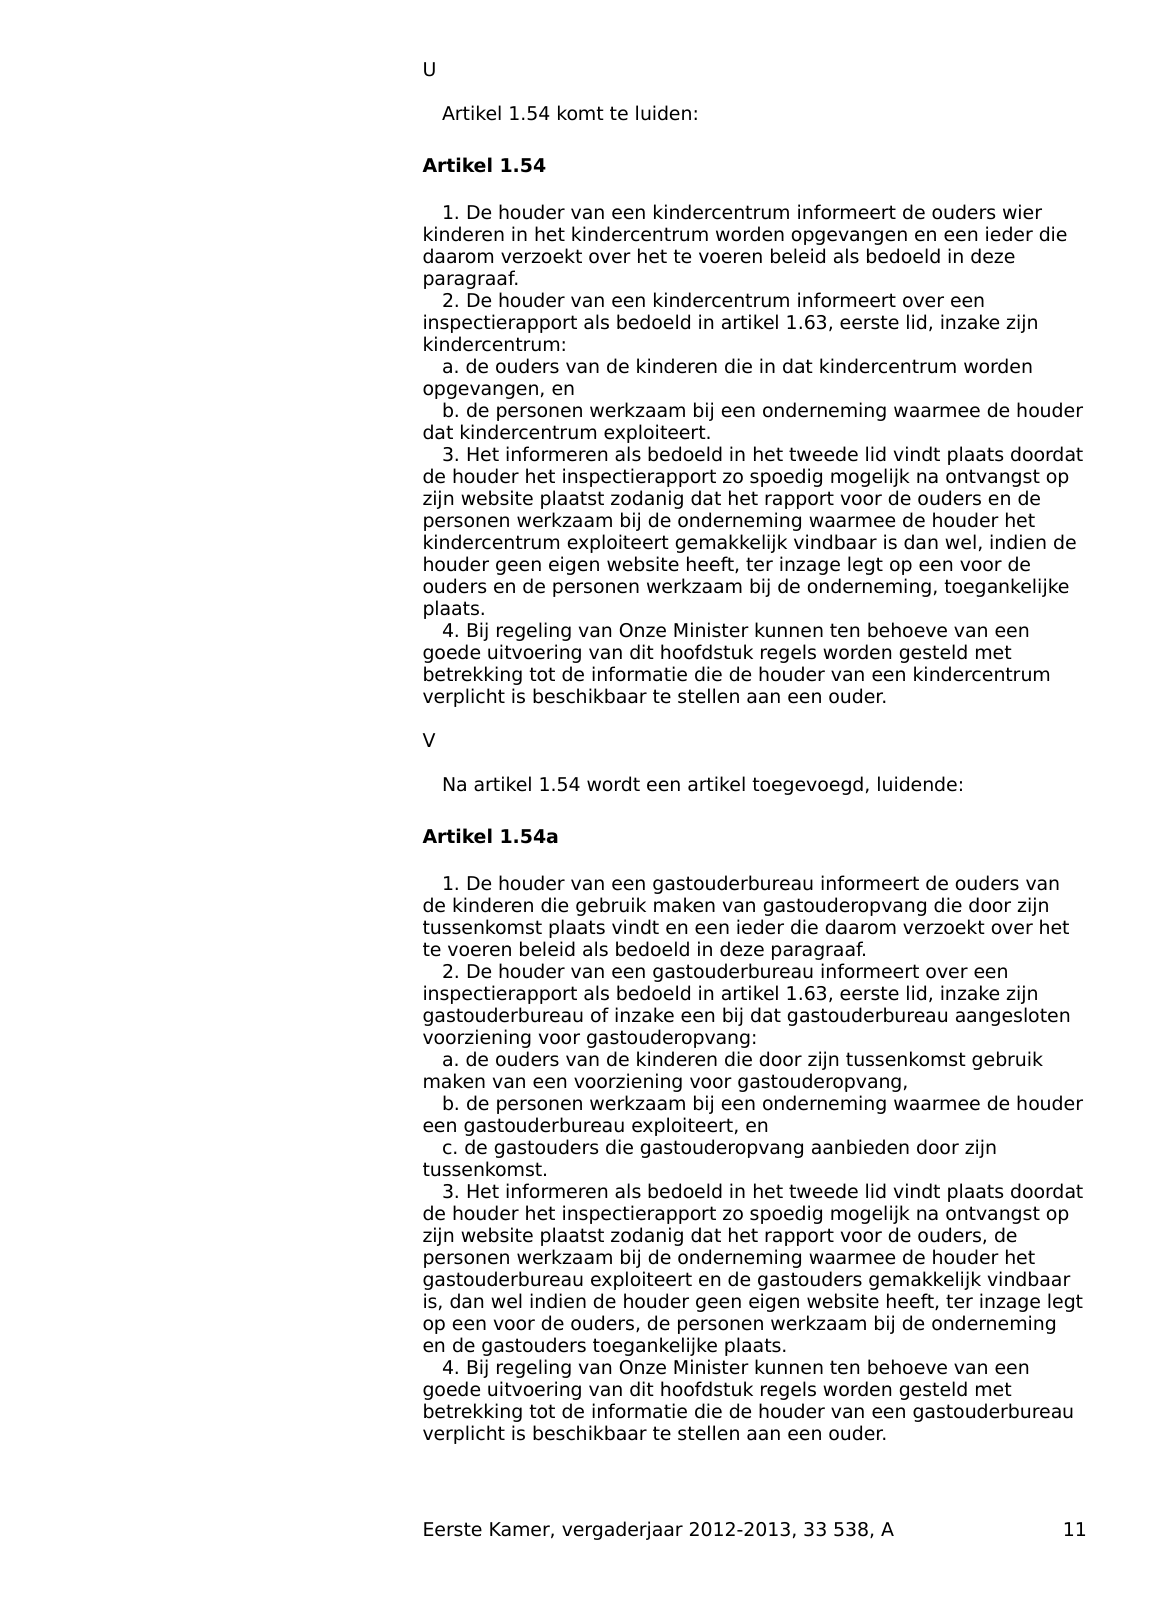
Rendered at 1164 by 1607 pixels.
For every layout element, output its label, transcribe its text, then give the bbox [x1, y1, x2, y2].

text a. de ouders van de kinderen die door zijn tussenkomst gebruik maken van een voorziening voor gastouderopvang, [422, 1049, 1087, 1093]
text V [422, 730, 1087, 752]
text b. de personen werkzaam bij een onderneming waarmee de houder dat kindercentrum exploiteert. [422, 400, 1087, 444]
text 4. Bij regeling van Onze Minister kunnen ten behoeve van een goede uitvoering van dit hoofdstuk regels worden gesteld met betrekking tot de informatie die de houder van een gastouderbureau verplicht is beschikbaar te stellen aan een ouder. [422, 1357, 1087, 1444]
subtitle Artikel 1.54 [422, 155, 1087, 177]
text b. de personen werkzaam bij een onderneming waarmee de houder een gastouderbureau exploiteert, en [422, 1093, 1087, 1137]
text 1. De houder van een kindercentrum informeert de ouders wier kinderen in het kindercentrum worden opgevangen en een ieder die daarom verzoekt over het te voeren beleid als bedoeld in deze paragraaf. [422, 202, 1087, 290]
text 4. Bij regeling van Onze Minister kunnen ten behoeve van een goede uitvoering van dit hoofdstuk regels worden gesteld met betrekking tot de informatie die de houder van een kindercentrum verplicht is beschikbaar te stellen aan een ouder. [422, 620, 1087, 708]
text 3. Het informeren als bedoeld in het tweede lid vindt plaats doordat de houder het inspectierapport zo spoedig mogelijk na ontvangst op zijn website plaatst zodanig dat het rapport voor de ouders en de personen werkzaam bij de onderneming waarmee de houder het kindercentrum exploiteert gemakkelijk vindbaar is dan wel, indien de houder geen eigen website heeft, ter inzage legt op een voor de ouders en de personen werkzaam bij de onderneming, toegankelijke plaats. [422, 444, 1087, 620]
text Artikel 1.54 komt te luiden: [422, 103, 1087, 125]
text 2. De houder van een gastouderbureau informeert over een inspectierapport als bedoeld in artikel 1.63, eerste lid, inzake zijn gastouderbureau of inzake een bij dat gastouderbureau aangesloten voorziening voor gastouderopvang: [422, 961, 1087, 1049]
text 1. De houder van een gastouderbureau informeert de ouders van de kinderen die gebruik maken van gastouderopvang die door zijn tussenkomst plaats vindt en een ieder die daarom verzoekt over het te voeren beleid als bedoeld in deze paragraaf. [422, 873, 1087, 961]
text c. de gastouders die gastouderopvang aanbieden door zijn tussenkomst. [422, 1137, 1087, 1181]
subtitle Artikel 1.54a [422, 826, 1087, 848]
text U [422, 59, 1087, 81]
text 2. De houder van een kindercentrum informeert over een inspectierapport als bedoeld in artikel 1.63, eerste lid, inzake zijn kindercentrum: [422, 290, 1087, 356]
text Na artikel 1.54 wordt een artikel toegevoegd, luidende: [422, 774, 1087, 796]
text 3. Het informeren als bedoeld in het tweede lid vindt plaats doordat de houder het inspectierapport zo spoedig mogelijk na ontvangst op zijn website plaatst zodanig dat het rapport voor de ouders, de personen werkzaam bij de onderneming waarmee de houder het gastouderbureau exploiteert en de gastouders gemakkelijk vindbaar is, dan wel indien de houder geen eigen website heeft, ter inzage legt op een voor de ouders, de personen werkzaam bij de onderneming en de gastouders toegankelijke plaats. [422, 1181, 1087, 1357]
text a. de ouders van de kinderen die in dat kindercentrum worden opgevangen, en [422, 356, 1087, 400]
